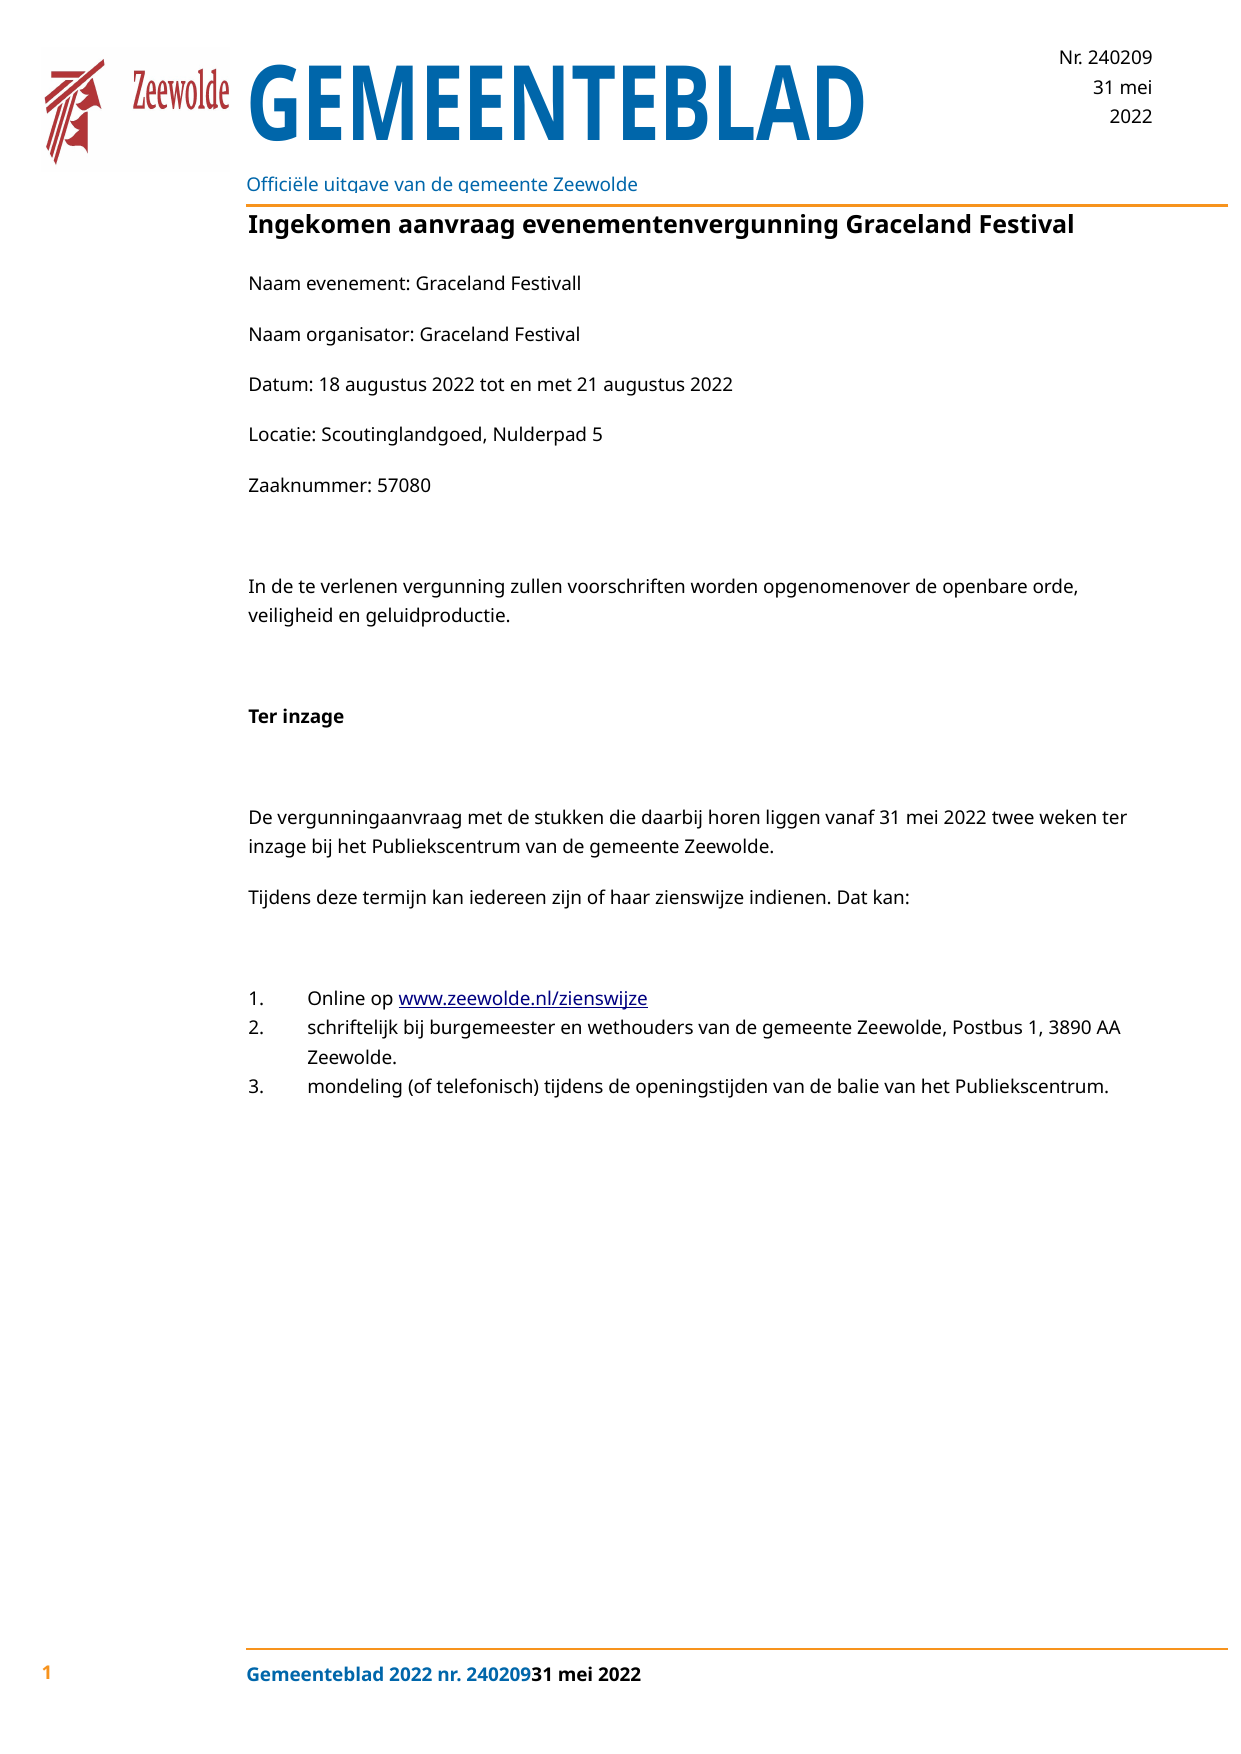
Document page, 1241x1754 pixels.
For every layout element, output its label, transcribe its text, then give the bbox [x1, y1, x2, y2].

text Ingekomen aanvraag evenementenvergunning Graceland Festival [248, 207, 1152, 241]
text Tijdens deze termijn kan iedereen zijn of haar zienswijze indienen. Dat kan: [248, 884, 1152, 910]
list mondeling (of telefonisch) tijdens de openingstijden van de balie van het Publiekscentrum. [248, 1074, 1152, 1099]
text Zaaknummer: 57080 [248, 472, 1152, 498]
text Naam organisator: Graceland Festival [248, 321, 1152, 346]
list schriftelijk bij burgemeester en wethouders van de gemeente Zeewolde, Postbus 1, 3890 AA Zeewolde. [248, 1014, 1152, 1070]
picture [41, 47, 231, 172]
text Ter inzage [248, 703, 1152, 729]
text Naam evenement: Graceland Festivall [248, 270, 1152, 296]
text In de te verlenen vergunning zullen voorschriften worden opgenomenover de openbare orde, veiligheid en geluidproductie. [248, 573, 1152, 628]
text Datum: 18 augustus 2022 tot en met 21 augustus 2022 [248, 371, 1152, 397]
list Online op www.zeewolde.nl/zienswijze [248, 985, 1152, 1011]
text Locatie: Scoutinglandgoed, Nulderpad 5 [248, 422, 1152, 447]
text De vergunningaanvraag met de stukken die daarbij horen liggen vanaf 31 mei 2022 twee weken ter inzage bij het Publiekscentrum van de gemeente Zeewolde. [248, 804, 1152, 859]
